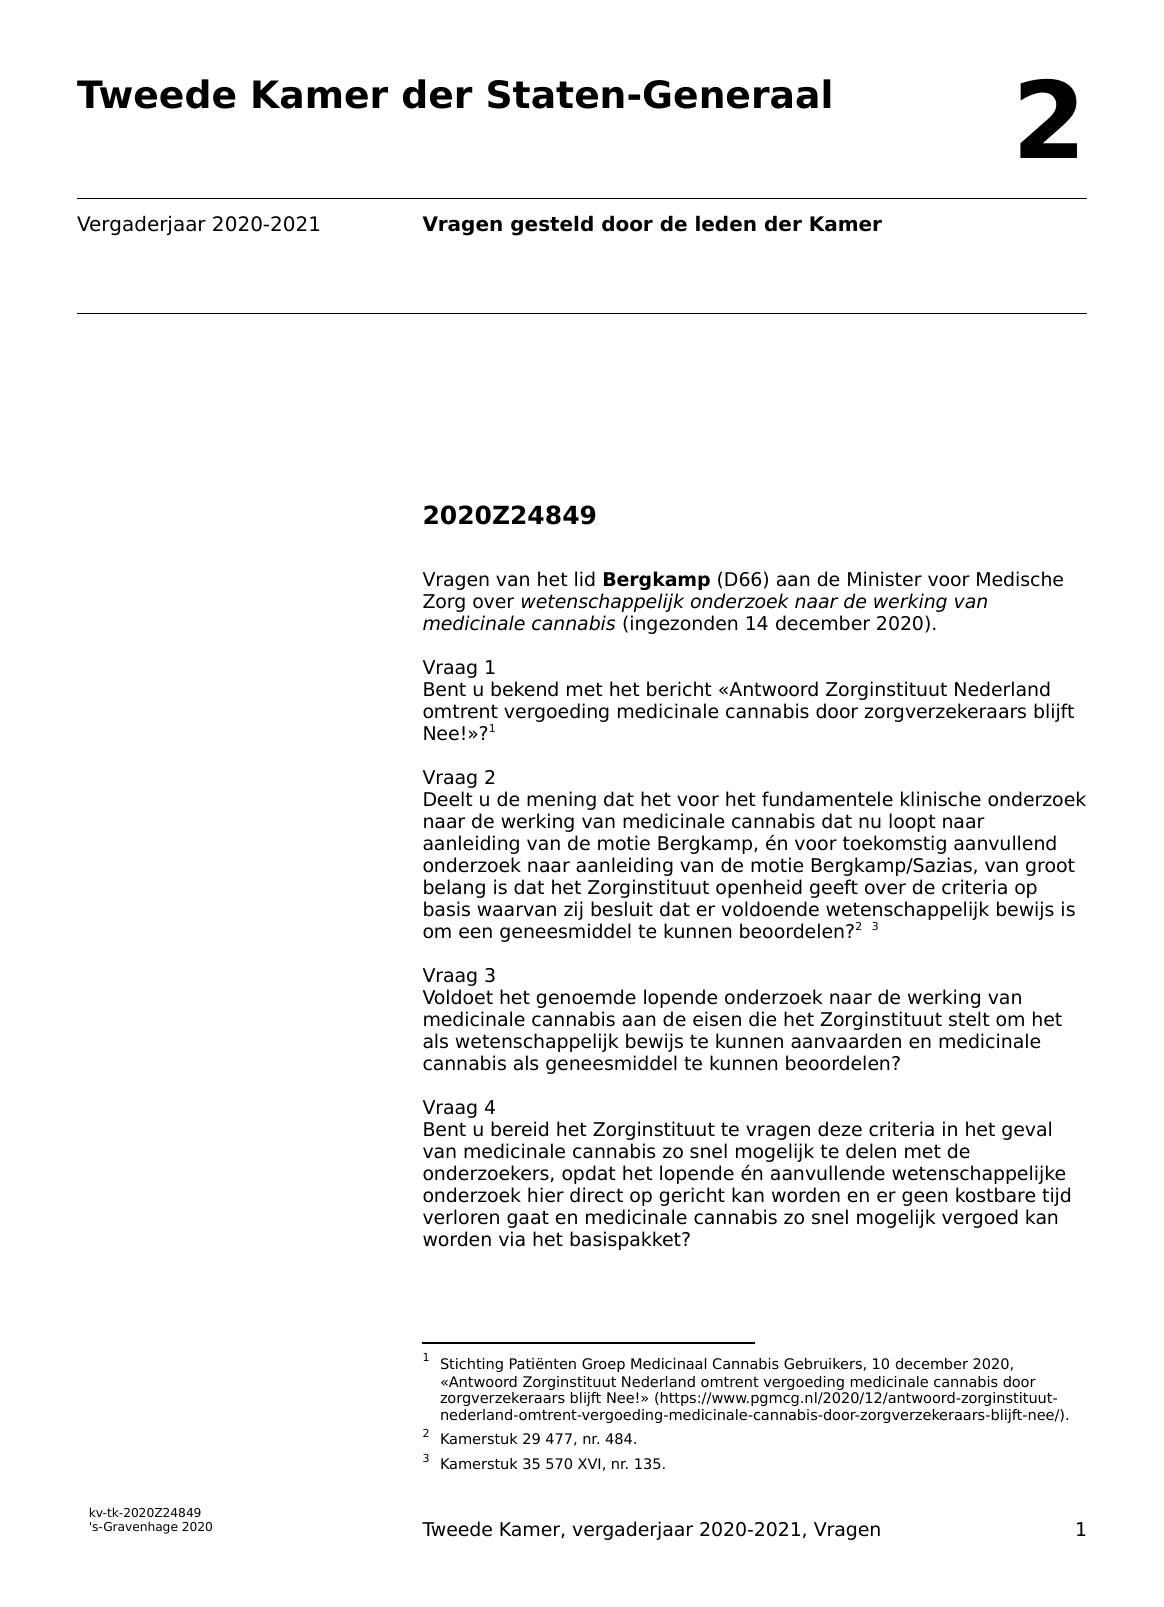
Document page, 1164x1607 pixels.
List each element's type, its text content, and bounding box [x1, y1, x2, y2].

text 's-Gravenhage 2020 [88, 1520, 323, 1534]
text Stichting Patiënten Groep Medicinaal Cannabis Gebruikers, 10 december 2020, «Antwoord Zorginstituut Nederland omtrent vergoeding medicinale cannabis door zorgverzekeraars blijft Nee!» (https://www.pgmcg.nl/2020/12/antwoord-zorginstituut-nederland-omtrent-vergoeding-medicinale-cannabis-door-zorgverzekeraars-blijft-nee/). [422, 1352, 1087, 1424]
text 2020Z24849 [422, 501, 1087, 531]
text Deelt u de mening dat het voor het fundamentele klinische onderzoek naar de werking van medicinale cannabis dat nu loopt naar aanleiding van de motie Bergkamp, én voor toekomstig aanvullend onderzoek naar aanleiding van de motie Bergkamp/Sazias, van groot belang is dat het Zorginstituut openheid geeft over de criteria op basis waarvan zij besluit dat er voldoende wetenschappelijk bewijs is om een geneesmiddel te kunnen beoordelen? [422, 789, 1087, 943]
text Kamerstuk 29 477, nr. 484. [422, 1427, 1087, 1449]
table_cell Vergaderjaar 2020-2021 [77, 199, 422, 313]
text Vraag 4 [422, 1097, 1087, 1119]
text Bent u bekend met het bericht «Antwoord Zorginstituut Nederland omtrent vergoeding medicinale cannabis door zorgverzekeraars blijft Nee!»? [422, 679, 1087, 745]
text Vraag 2 [422, 767, 1087, 789]
text kv-tk-2020Z24849 [88, 1506, 323, 1520]
table_header 2 [886, 59, 1087, 198]
text Voldoet het genoemde lopende onderzoek naar de werking van medicinale cannabis aan de eisen die het Zorginstituut stelt om het als wetenschappelijk bewijs te kunnen aanvaarden en medicinale cannabis als geneesmiddel te kunnen beoordelen? [422, 987, 1087, 1075]
text Vragen van het lid Bergkamp (D66) aan de Minister voor Medische Zorg over wetenschappelijk onderzoek naar de werking van medicinale cannabis (ingezonden 14 december 2020). [422, 569, 1087, 635]
table_header Tweede Kamer der Staten-Generaal [77, 59, 886, 198]
table_cell Vragen gesteld door de leden der Kamer [422, 199, 1087, 313]
text Bent u bereid het Zorginstituut te vragen deze criteria in het geval van medicinale cannabis zo snel mogelijk te delen met de onderzoekers, opdat het lopende én aanvullende wetenschappelijke onderzoek hier direct op gericht kan worden en er geen kostbare tijd verloren gaat en medicinale cannabis zo snel mogelijk vergoed kan worden via het basispakket? [422, 1119, 1087, 1251]
text Vraag 3 [422, 965, 1087, 987]
text Kamerstuk 35 570 XVI, nr. 135. [422, 1452, 1087, 1474]
text Vraag 1 [422, 657, 1087, 679]
